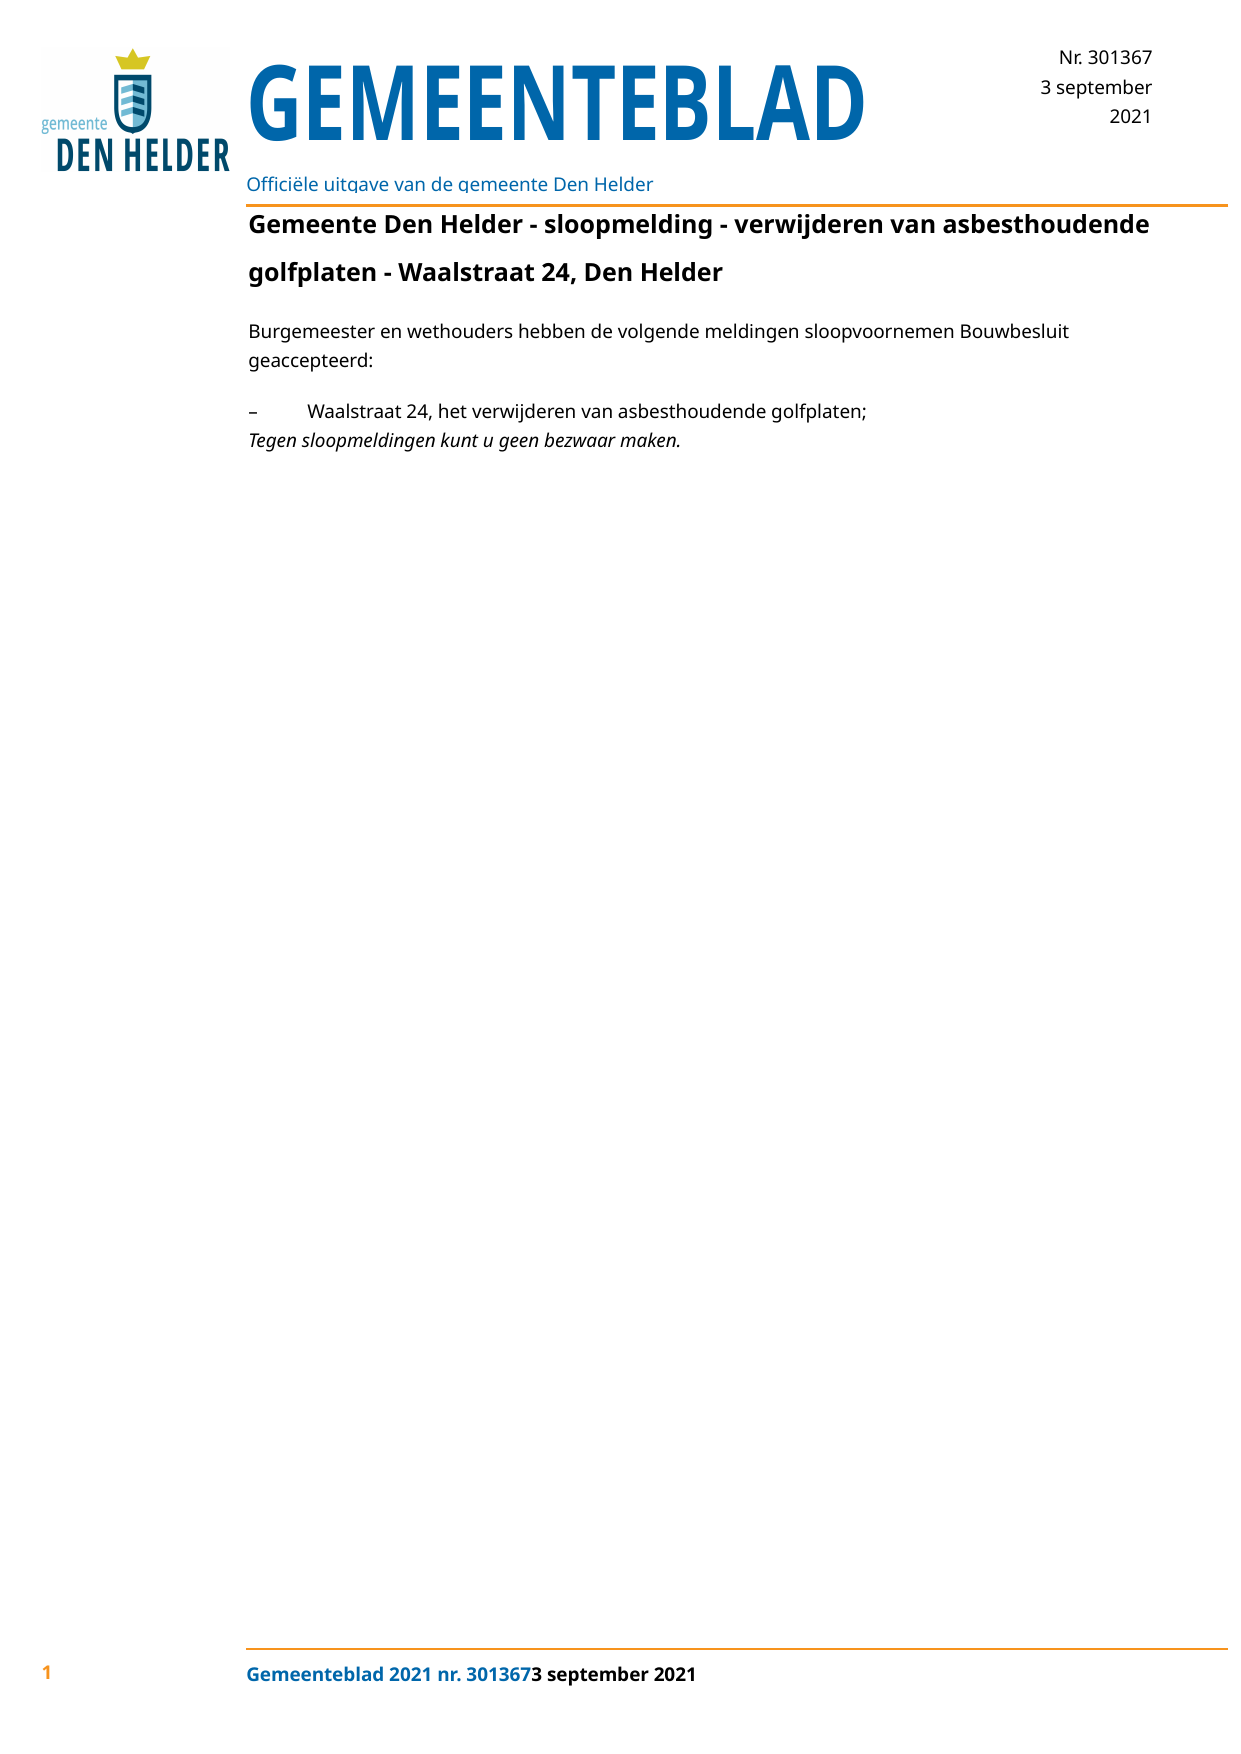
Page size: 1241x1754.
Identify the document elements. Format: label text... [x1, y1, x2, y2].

text Tegen sloopmeldingen kunt u geen bezwaar maken. [248, 427, 1152, 453]
picture [41, 47, 231, 172]
text Burgemeester en wethouders hebben de volgende meldingen sloopvoornemen Bouwbesluit geaccepteerd: [248, 318, 1152, 373]
picture [100, 154, 106, 172]
picture [130, 157, 135, 172]
picture [220, 160, 224, 172]
text Gemeente Den Helder - sloopmelding - verwijderen van asbesthoudende golfplaten - Waalstraat 24, Den Helder [248, 207, 1152, 288]
list Waalstraat 24, het verwijderen van asbesthoudende golfplaten; [248, 398, 1152, 424]
picture [63, 144, 68, 165]
picture [182, 144, 187, 165]
